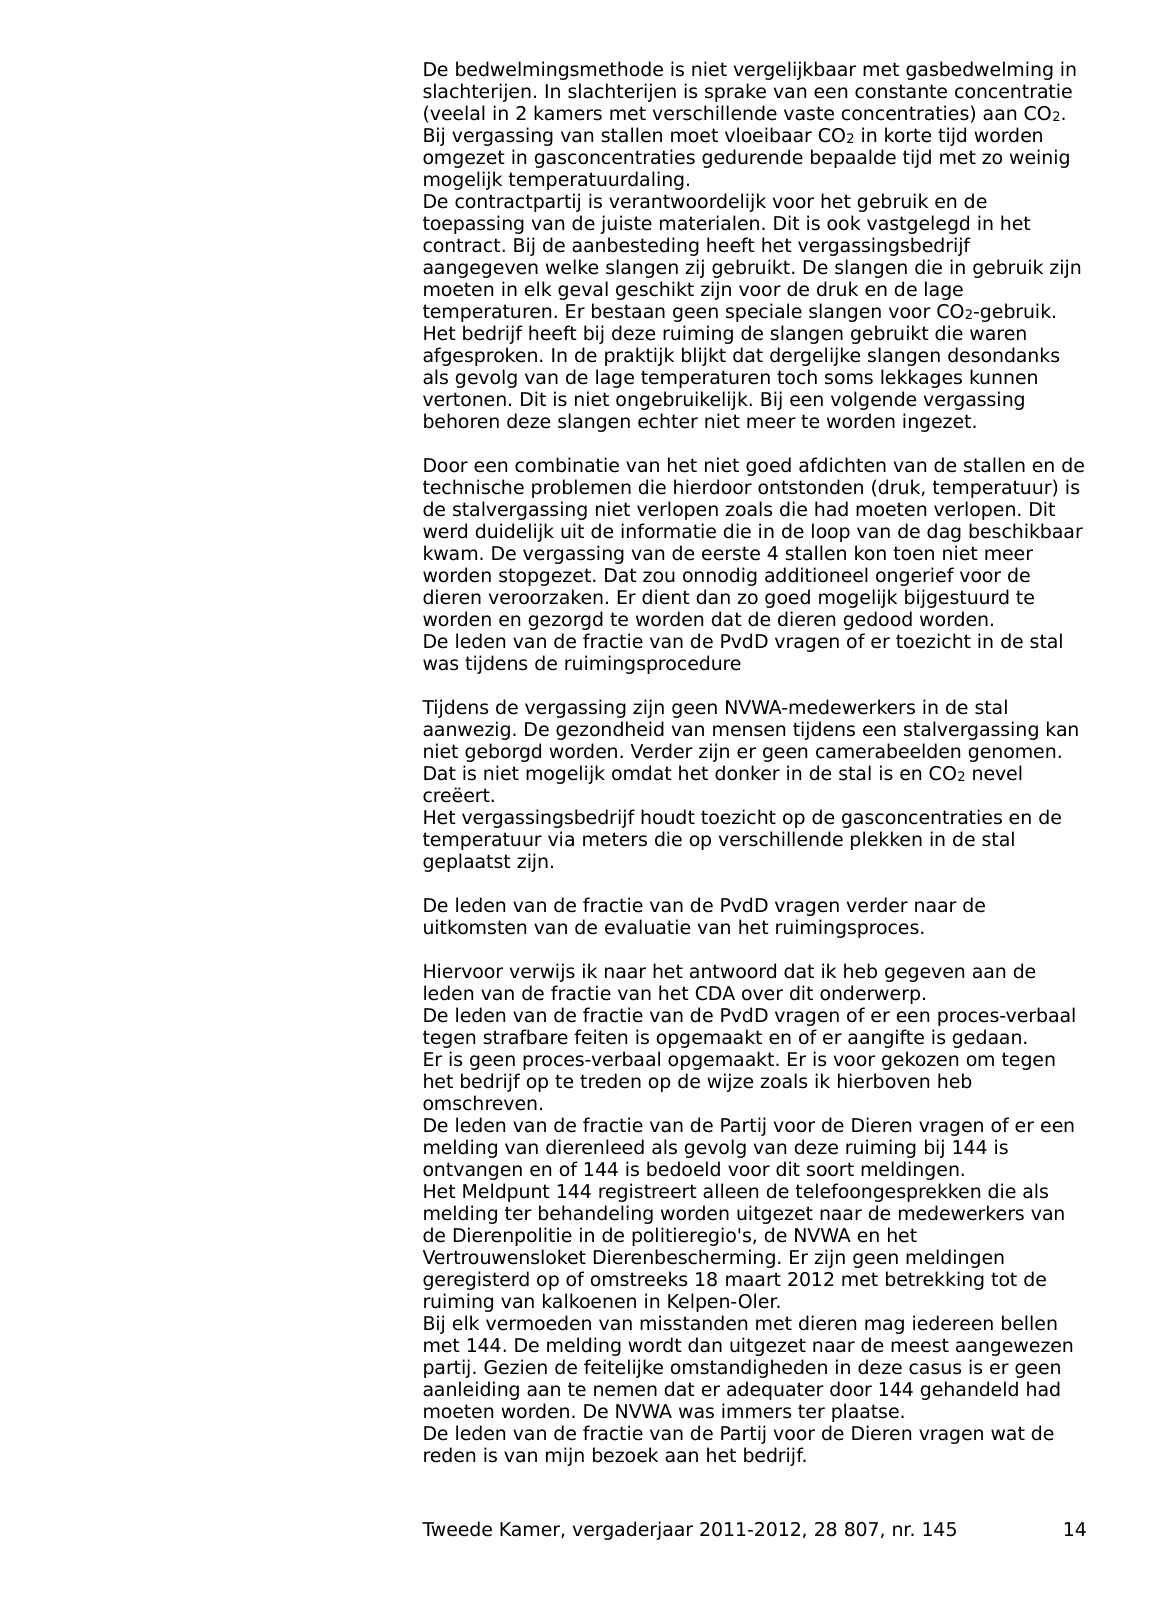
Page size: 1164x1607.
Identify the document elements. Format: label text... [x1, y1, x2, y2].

text Bij elk vermoeden van misstanden met dieren mag iedereen bellen met 144. De melding wordt dan uitgezet naar de meest aangewezen partij. Gezien de feitelijke omstandigheden in deze casus is er geen aanleiding aan te nemen dat er adequater door 144 gehandeld had moeten worden. De NVWA was immers ter plaatse. [422, 1313, 1087, 1423]
text De leden van de fractie van de PvdD vragen verder naar de uitkomsten van de evaluatie van het ruimingsproces. [422, 895, 1087, 939]
text Er is geen proces-verbaal opgemaakt. Er is voor gekozen om tegen het bedrijf op te treden op de wijze zoals ik hierboven heb omschreven. [422, 1049, 1087, 1115]
text De bedwelmingsmethode is niet vergelijkbaar met gasbedwelming in slachterijen. In slachterijen is sprake van een constante concentratie (veelal in 2 kamers met verschillende vaste concentraties) aan CO2. Bij vergassing van stallen moet vloeibaar CO2 in korte tijd worden omgezet in gasconcentraties gedurende bepaalde tijd met zo weinig mogelijk temperatuurdaling. [422, 59, 1087, 191]
text De leden van de fractie van de Partij voor de Dieren vragen wat de reden is van mijn bezoek aan het bedrijf. [422, 1423, 1087, 1467]
text Het Meldpunt 144 registreert alleen de telefoongesprekken die als melding ter behandeling worden uitgezet naar de medewerkers van de Dierenpolitie in de politieregio's, de NVWA en het Vertrouwensloket Dierenbescherming. Er zijn geen meldingen geregisterd op of omstreeks 18 maart 2012 met betrekking tot de ruiming van kalkoenen in Kelpen-Oler. [422, 1181, 1087, 1313]
text De leden van de fractie van de PvdD vragen of er een proces-verbaal tegen strafbare feiten is opgemaakt en of er aangifte is gedaan. [422, 1005, 1087, 1049]
text Door een combinatie van het niet goed afdichten van de stallen en de technische problemen die hierdoor ontstonden (druk, temperatuur) is de stalvergassing niet verlopen zoals die had moeten verlopen. Dit werd duidelijk uit de informatie die in de loop van de dag beschikbaar kwam. De vergassing van de eerste 4 stallen kon toen niet meer worden stopgezet. Dat zou onnodig additioneel ongerief voor de dieren veroorzaken. Er dient dan zo goed mogelijk bijgestuurd te worden en gezorgd te worden dat de dieren gedood worden. [422, 455, 1087, 631]
text De leden van de fractie van de Partij voor de Dieren vragen of er een melding van dierenleed als gevolg van deze ruiming bij 144 is ontvangen en of 144 is bedoeld voor dit soort meldingen. [422, 1115, 1087, 1181]
text Hiervoor verwijs ik naar het antwoord dat ik heb gegeven aan de leden van de fractie van het CDA over dit onderwerp. [422, 961, 1087, 1005]
text Het vergassingsbedrijf houdt toezicht op de gasconcentraties en de temperatuur via meters die op verschillende plekken in de stal geplaatst zijn. [422, 807, 1087, 873]
text De leden van de fractie van de PvdD vragen of er toezicht in de stal was tijdens de ruimingsprocedure [422, 631, 1087, 675]
text De contractpartij is verantwoordelijk voor het gebruik en de toepassing van de juiste materialen. Dit is ook vastgelegd in het contract. Bij de aanbesteding heeft het vergassingsbedrijf aangegeven welke slangen zij gebruikt. De slangen die in gebruik zijn moeten in elk geval geschikt zijn voor de druk en de lage temperaturen. Er bestaan geen speciale slangen voor CO2-gebruik. Het bedrijf heeft bij deze ruiming de slangen gebruikt die waren afgesproken. In de praktijk blijkt dat dergelijke slangen desondanks als gevolg van de lage temperaturen toch soms lekkages kunnen vertonen. Dit is niet ongebruikelijk. Bij een volgende vergassing behoren deze slangen echter niet meer te worden ingezet. [422, 191, 1087, 433]
text Tijdens de vergassing zijn geen NVWA-medewerkers in de stal aanwezig. De gezondheid van mensen tijdens een stalvergassing kan niet geborgd worden. Verder zijn er geen camerabeelden genomen. Dat is niet mogelijk omdat het donker in de stal is en CO2 nevel creëert. [422, 697, 1087, 807]
